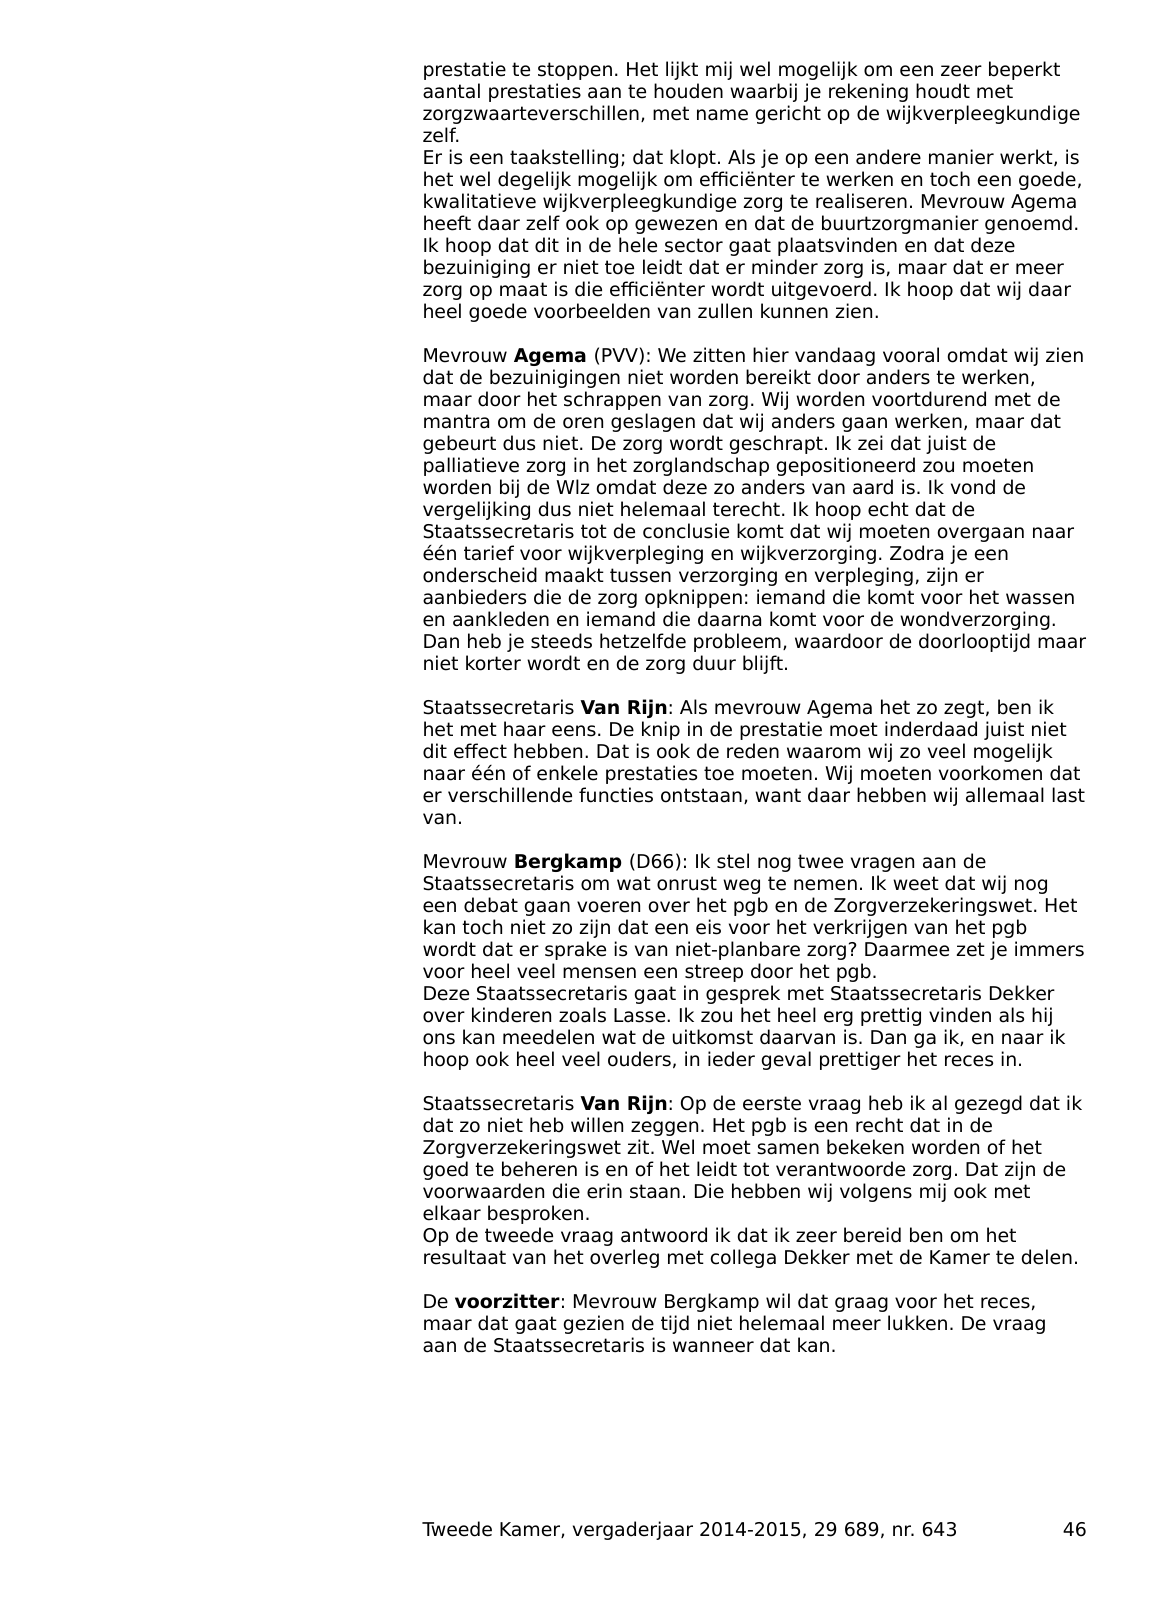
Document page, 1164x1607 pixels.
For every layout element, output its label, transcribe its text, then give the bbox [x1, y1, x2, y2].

text Mevrouw Bergkamp (D66): Ik stel nog twee vragen aan de Staatssecretaris om wat onrust weg te nemen. Ik weet dat wij nog een debat gaan voeren over het pgb en de Zorgverzekeringswet. Het kan toch niet zo zijn dat een eis voor het verkrijgen van het pgb wordt dat er sprake is van niet-planbare zorg? Daarmee zet je immers voor heel veel mensen een streep door het pgb. [422, 851, 1087, 983]
text Deze Staatssecretaris gaat in gesprek met Staatssecretaris Dekker over kinderen zoals Lasse. Ik zou het heel erg prettig vinden als hij ons kan meedelen wat de uitkomst daarvan is. Dan ga ik, en naar ik hoop ook heel veel ouders, in ieder geval prettiger het reces in. [422, 983, 1087, 1071]
text Op de tweede vraag antwoord ik dat ik zeer bereid ben om het resultaat van het overleg met collega Dekker met de Kamer te delen. [422, 1225, 1087, 1269]
text Er is een taakstelling; dat klopt. Als je op een andere manier werkt, is het wel degelijk mogelijk om efficiënter te werken en toch een goede, kwalitatieve wijkverpleegkundige zorg te realiseren. Mevrouw Agema heeft daar zelf ook op gewezen en dat de buurtzorgmanier genoemd. Ik hoop dat dit in de hele sector gaat plaatsvinden en dat deze bezuiniging er niet toe leidt dat er minder zorg is, maar dat er meer zorg op maat is die efficiënter wordt uitgevoerd. Ik hoop dat wij daar heel goede voorbeelden van zullen kunnen zien. [422, 147, 1087, 323]
text Staatssecretaris Van Rijn: Als mevrouw Agema het zo zegt, ben ik het met haar eens. De knip in de prestatie moet inderdaad juist niet dit effect hebben. Dat is ook de reden waarom wij zo veel mogelijk naar één of enkele prestaties toe moeten. Wij moeten voorkomen dat er verschillende functies ontstaan, want daar hebben wij allemaal last van. [422, 697, 1087, 829]
text Staatssecretaris Van Rijn: Op de eerste vraag heb ik al gezegd dat ik dat zo niet heb willen zeggen. Het pgb is een recht dat in de Zorgverzekeringswet zit. Wel moet samen bekeken worden of het goed te beheren is en of het leidt tot verantwoorde zorg. Dat zijn de voorwaarden die erin staan. Die hebben wij volgens mij ook met elkaar besproken. [422, 1093, 1087, 1225]
text prestatie te stoppen. Het lijkt mij wel mogelijk om een zeer beperkt aantal prestaties aan te houden waarbij je rekening houdt met zorgzwaarteverschillen, met name gericht op de wijkverpleegkundige zelf. [422, 59, 1087, 147]
text De voorzitter: Mevrouw Bergkamp wil dat graag voor het reces, maar dat gaat gezien de tijd niet helemaal meer lukken. De vraag aan de Staatssecretaris is wanneer dat kan. [422, 1291, 1087, 1357]
text Mevrouw Agema (PVV): We zitten hier vandaag vooral omdat wij zien dat de bezuinigingen niet worden bereikt door anders te werken, maar door het schrappen van zorg. Wij worden voortdurend met de mantra om de oren geslagen dat wij anders gaan werken, maar dat gebeurt dus niet. De zorg wordt geschrapt. Ik zei dat juist de palliatieve zorg in het zorglandschap gepositioneerd zou moeten worden bij de Wlz omdat deze zo anders van aard is. Ik vond de vergelijking dus niet helemaal terecht. Ik hoop echt dat de Staatssecretaris tot de conclusie komt dat wij moeten overgaan naar één tarief voor wijkverpleging en wijkverzorging. Zodra je een onderscheid maakt tussen verzorging en verpleging, zijn er aanbieders die de zorg opknippen: iemand die komt voor het wassen en aankleden en iemand die daarna komt voor de wondverzorging. Dan heb je steeds hetzelfde probleem, waardoor de doorlooptijd maar niet korter wordt en de zorg duur blijft. [422, 345, 1087, 675]
